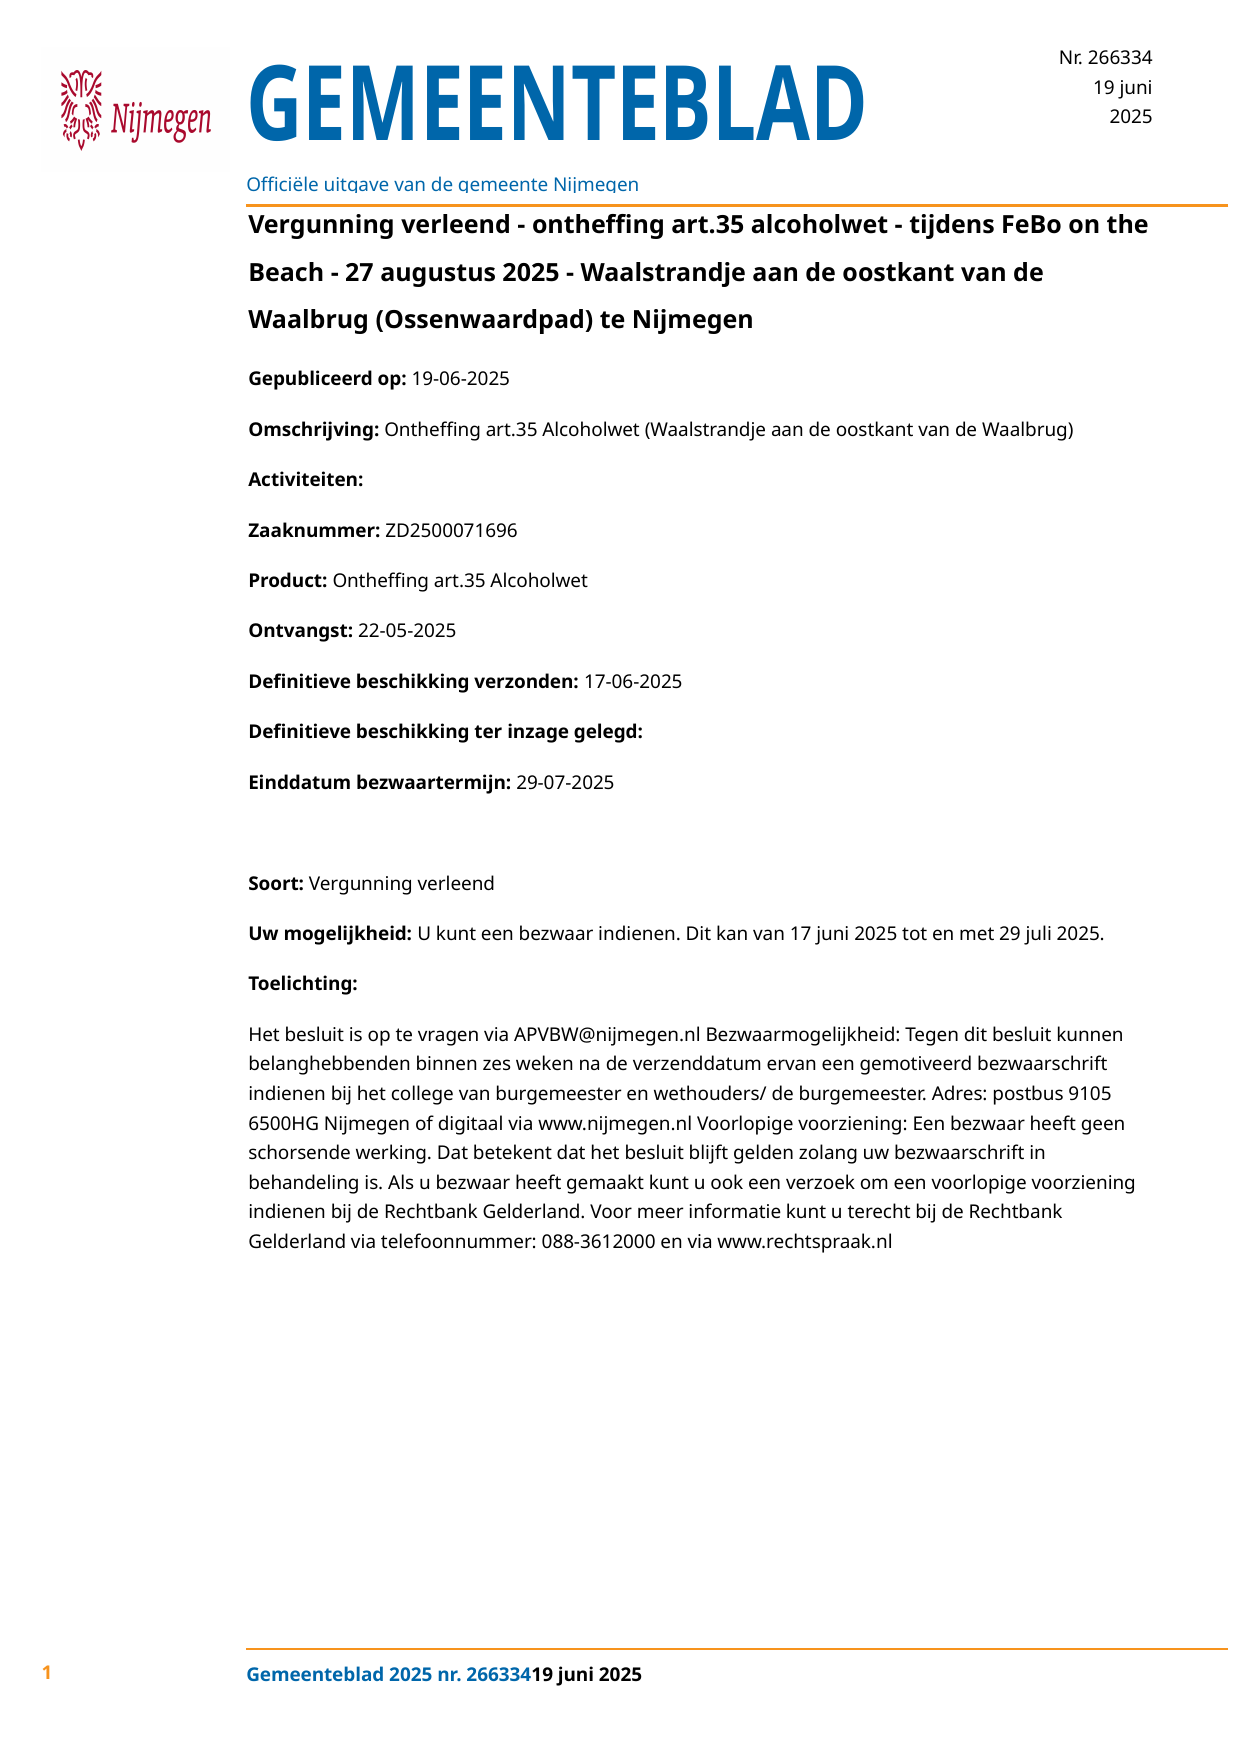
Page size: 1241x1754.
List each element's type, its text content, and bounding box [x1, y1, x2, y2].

text Activiteiten: [248, 466, 1152, 492]
text Product: Ontheffing art.35 Alcoholwet [248, 567, 1152, 593]
text Einddatum bezwaartermijn: 29-07-2025 [248, 769, 1152, 794]
text Ontvangst: 22-05-2025 [248, 618, 1152, 643]
text Definitieve beschikking verzonden: 17-06-2025 [248, 668, 1152, 694]
text Zaaknummer: ZD2500071696 [248, 517, 1152, 542]
text Soort: Vergunning verleend [248, 870, 1152, 895]
text Het besluit is op te vragen via APVBW@nijmegen.nl Bezwaarmogelijkheid: Tegen dit besluit kunnen belanghebbenden binnen zes weken na de verzenddatum ervan een gemotiveerd bezwaarschrift indienen bij het college van burgemeester en wethouders/ de burgemeester. Adres: postbus 9105 6500HG Nijmegen of digitaal via www.nijmegen.nl Voorlopige voorziening: Een bezwaar heeft geen schorsende werking. Dat betekent dat het besluit blijft gelden zolang uw bezwaarschrift in behandeling is. Als u bezwaar heeft gemaakt kunt u ook een verzoek om een voorlopige voorziening indienen bij de Rechtbank Gelderland. Voor meer informatie kunt u terecht bij de Rechtbank Gelderland via telefoonnummer: 088-3612000 en via www.rechtspraak.nl [248, 1021, 1152, 1254]
text Omschrijving: Ontheffing art.35 Alcoholwet (Waalstrandje aan de oostkant van de Waalbrug) [248, 416, 1152, 442]
text Gepubliceerd op: 19-06-2025 [248, 366, 1152, 391]
picture [41, 47, 231, 172]
text Toelichting: [248, 971, 1152, 996]
text Vergunning verleend - ontheffing art.35 alcoholwet - tijdens FeBo on the Beach - 27 augustus 2025 - Waalstrandje aan de oostkant van de Waalbrug (Ossenwaardpad) te Nijmegen [248, 207, 1152, 336]
text Uw mogelijkheid: U kunt een bezwaar indienen. Dit kan van 17 juni 2025 tot en met 29 juli 2025. [248, 920, 1152, 946]
text Definitieve beschikking ter inzage gelegd: [248, 718, 1152, 744]
